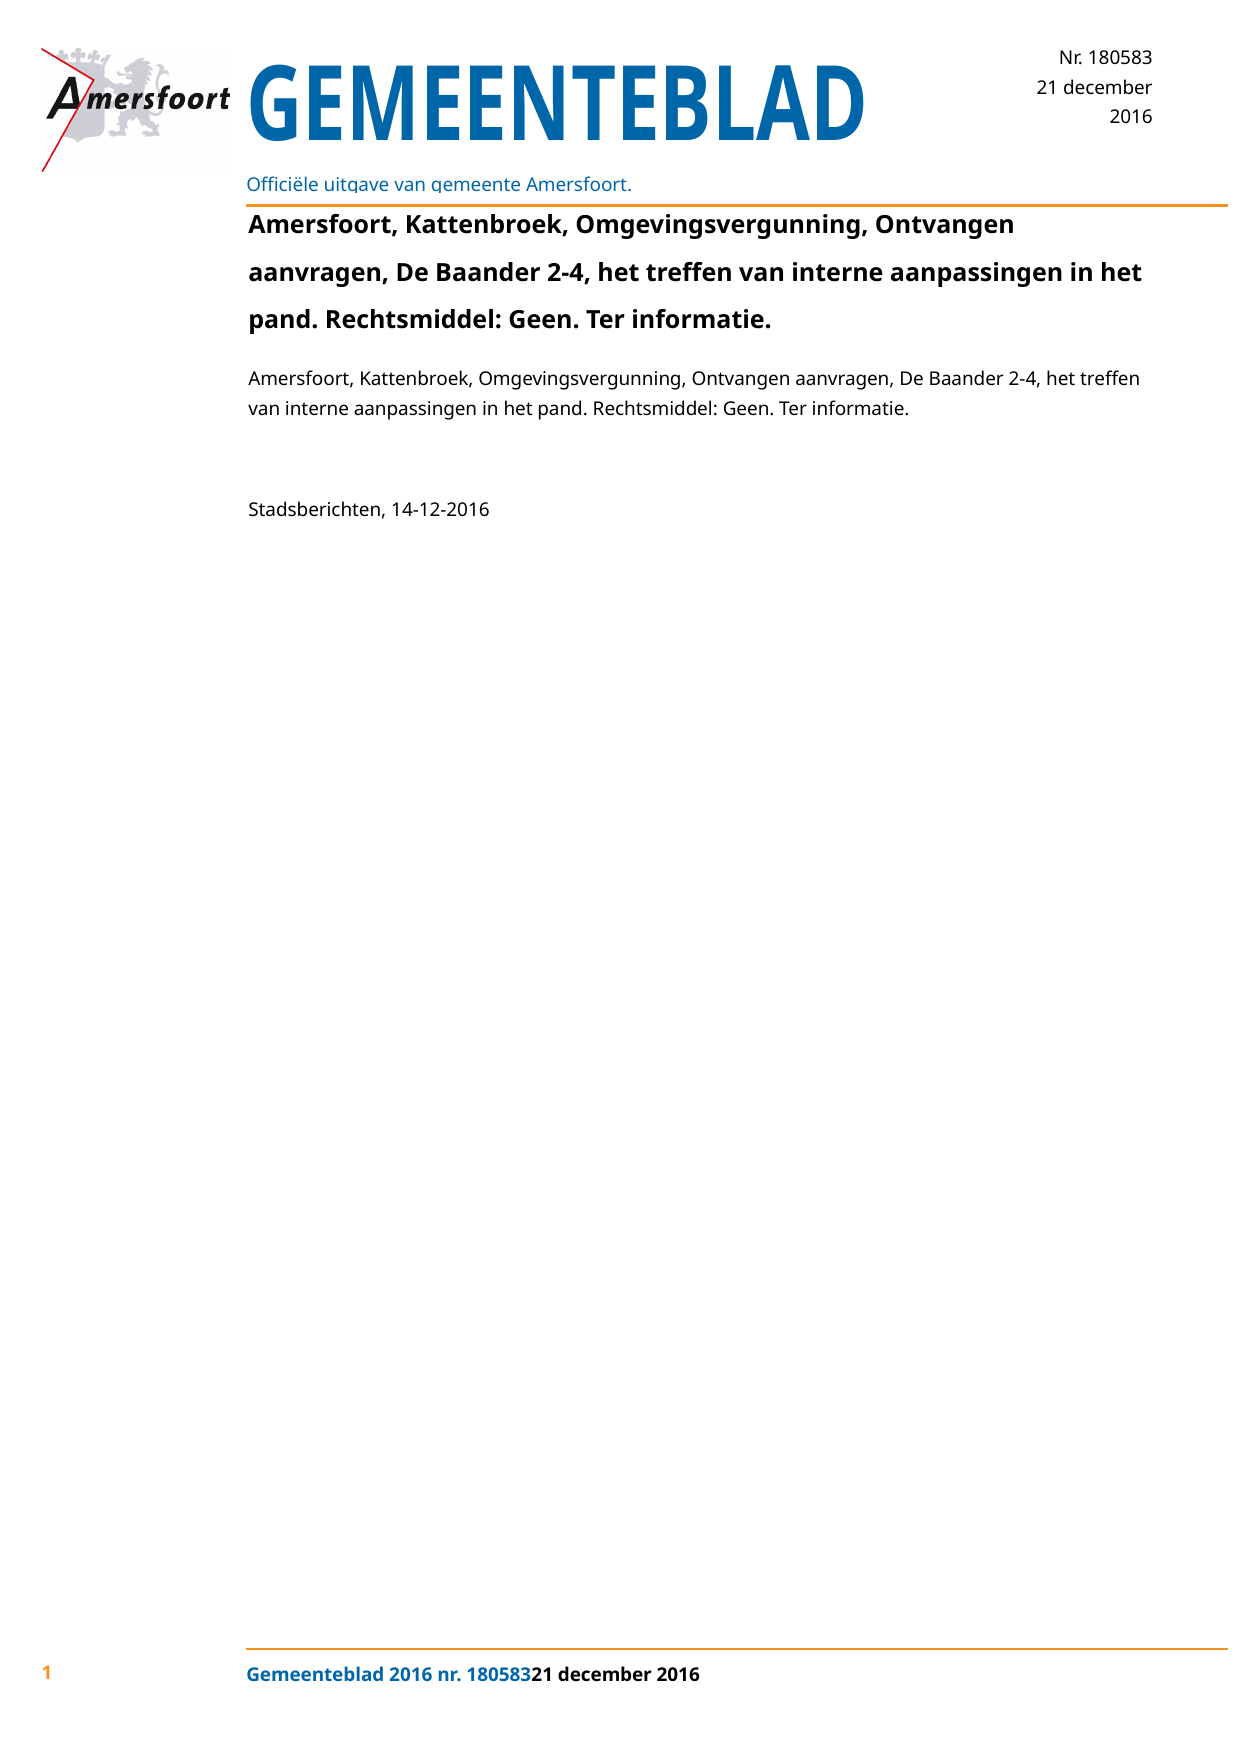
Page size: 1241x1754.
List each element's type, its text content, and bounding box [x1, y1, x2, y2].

text Amersfoort, Kattenbroek, Omgevingsvergunning, Ontvangen aanvragen, De Baander 2-4, het treffen van interne aanpassingen in het pand. Rechtsmiddel: Geen. Ter informatie. [248, 366, 1152, 421]
picture [41, 47, 231, 172]
text Stadsberichten, 14-12-2016 [248, 496, 1152, 522]
text Amersfoort, Kattenbroek, Omgevingsvergunning, Ontvangen aanvragen, De Baander 2-4, het treffen van interne aanpassingen in het pand. Rechtsmiddel: Geen. Ter informatie. [248, 207, 1152, 336]
